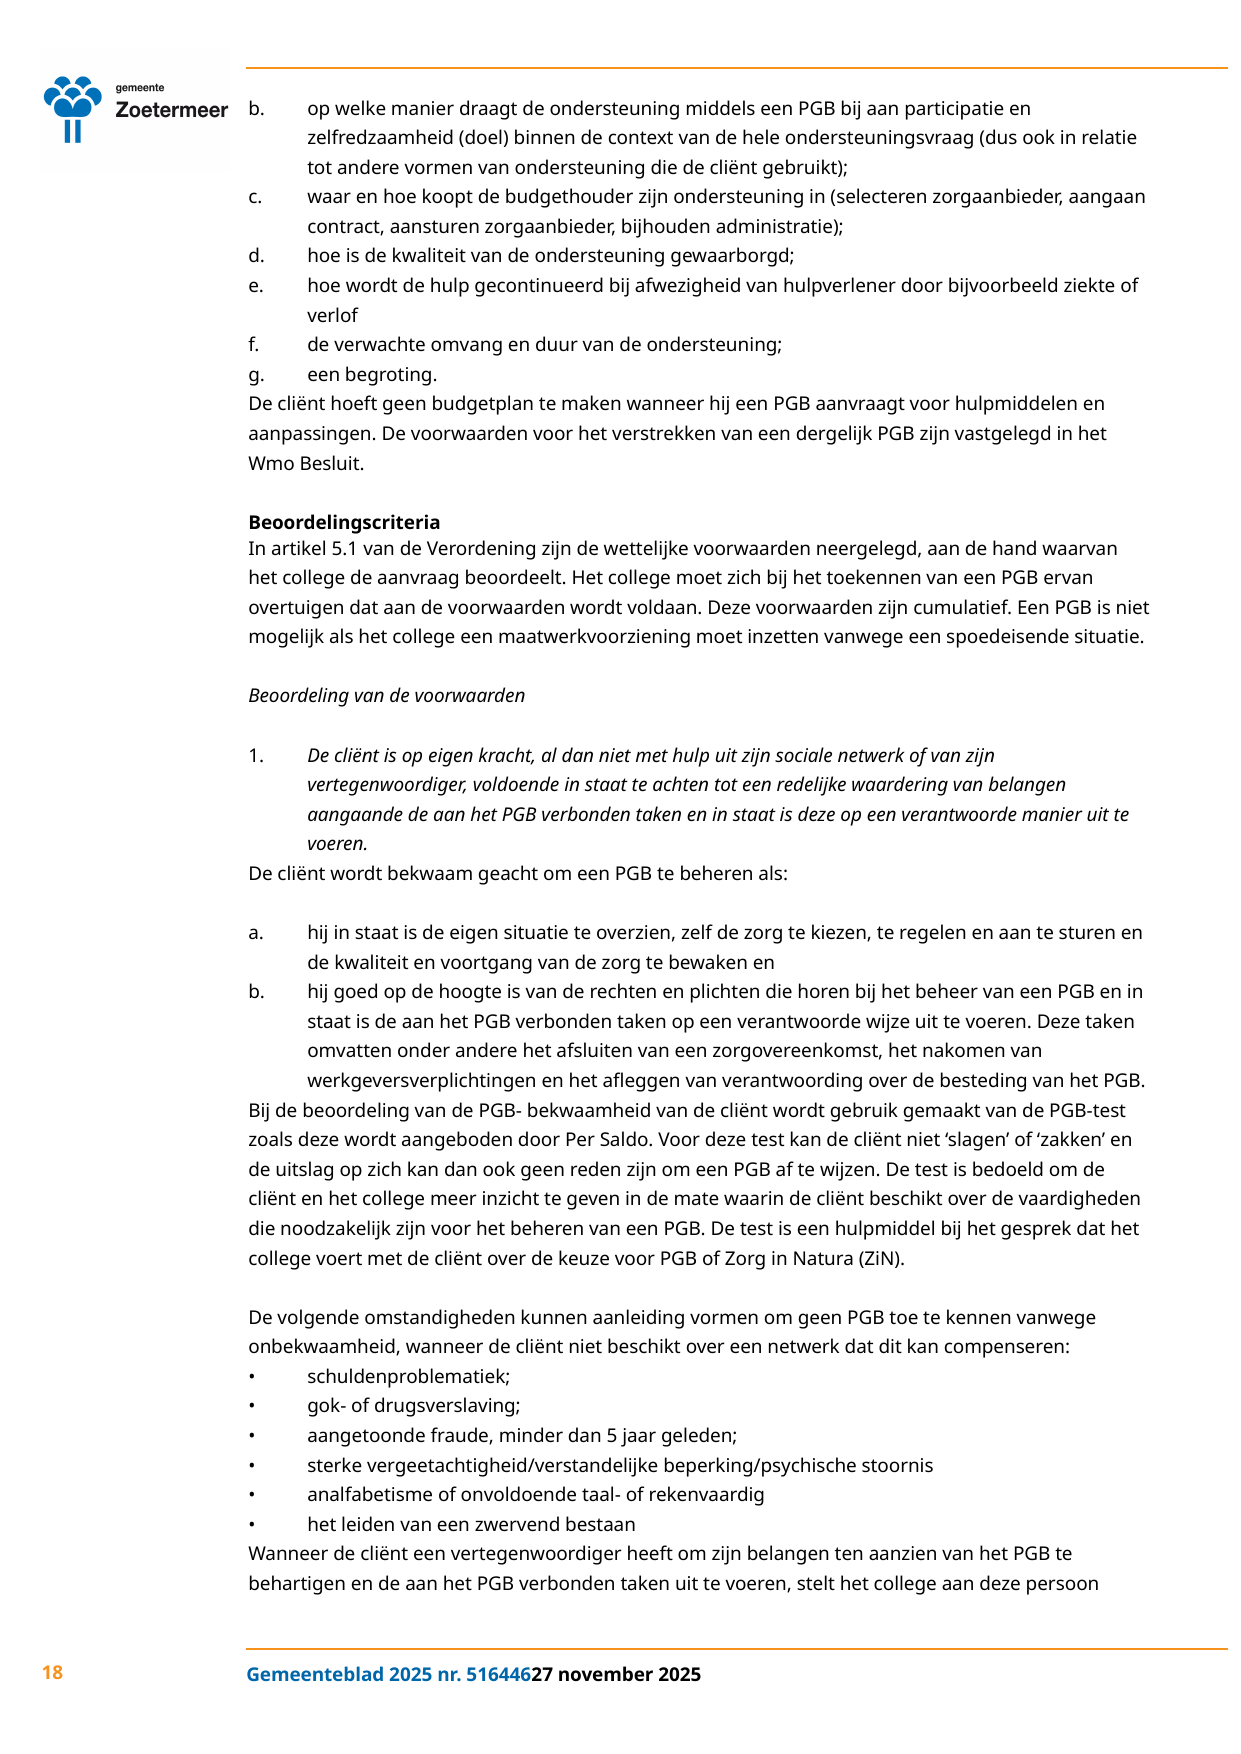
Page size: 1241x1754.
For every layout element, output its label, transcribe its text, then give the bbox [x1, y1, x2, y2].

text Wanneer de cliënt een vertegenwoordiger heeft om zijn belangen ten aanzien van het PGB te behartigen en de aan het PGB verbonden taken uit te voeren, stelt het college aan deze persoon [248, 1541, 1152, 1596]
list sterke vergeetachtigheid/verstandelijke beperking/psychische stoornis [248, 1452, 1152, 1477]
list hoe wordt de hulp gecontinueerd bij afwezigheid van hulpverlener door bijvoorbeeld ziekte of verlof [248, 272, 1152, 328]
list analfabetisme of onvoldoende taal- of rekenvaardig [248, 1481, 1152, 1507]
text Bij de beoordeling van de PGB- bekwaamheid van de cliënt wordt gebruik gemaakt van de PGB-test zoals deze wordt aangeboden door Per Saldo. Voor deze test kan de cliënt niet ‘slagen’ of ‘zakken’ en de uitslag op zich kan dan ook geen reden zijn om een PGB af te wijzen. De test is bedoeld om de cliënt en het college meer inzicht te geven in de mate waarin de cliënt beschikt over de vaardigheden die noodzakelijk zijn voor het beheren van een PGB. De test is een hulpmiddel bij het gesprek dat het college voert met de cliënt over de keuze voor PGB of Zorg in Natura (ZiN). [248, 1097, 1152, 1270]
list het leiden van een zwervend bestaan [248, 1511, 1152, 1537]
text Beoordeling van de voorwaarden [248, 683, 1152, 708]
picture [41, 47, 231, 172]
list een begroting. [248, 361, 1152, 387]
list hoe is de kwaliteit van de ondersteuning gewaarborgd; [248, 243, 1152, 268]
list schuldenproblematiek; [248, 1363, 1152, 1389]
text De volgende omstandigheden kunnen aanleiding vormen om geen PGB toe te kennen vanwege onbekwaamheid, wanneer de cliënt niet beschikt over een netwerk dat dit kan compenseren: [248, 1304, 1152, 1359]
list waar en hoe koopt de budgethouder zijn ondersteuning in (selecteren zorgaanbieder, aangaan contract, aansturen zorgaanbieder, bijhouden administratie); [248, 183, 1152, 239]
list de verwachte omvang en duur van de ondersteuning; [248, 331, 1152, 357]
text Beoordelingscriteria [248, 509, 1152, 535]
list De cliënt is op eigen kracht, al dan niet met hulp uit zijn sociale netwerk of van zijn vertegenwoordiger, voldoende in staat te achten tot een redelijke waardering van belangen aangaande de aan het PGB verbonden taken en in staat is deze op een verantwoorde manier uit te voeren. [248, 742, 1152, 856]
list aangetoonde fraude, minder dan 5 jaar geleden; [248, 1422, 1152, 1448]
text In artikel 5.1 van de Verordening zijn de wettelijke voorwaarden neergelegd, aan de hand waarvan het college de aanvraag beoordeelt. Het college moet zich bij het toekennen van een PGB ervan overtuigen dat aan de voorwaarden wordt voldaan. Deze voorwaarden zijn cumulatief. Een PGB is niet mogelijk als het college een maatwerkvoorziening moet inzetten vanwege een spoedeisende situatie. [248, 535, 1152, 649]
list hij in staat is de eigen situatie te overzien, zelf de zorg te kiezen, te regelen en aan te sturen en de kwaliteit en voortgang van de zorg te bewaken en [248, 919, 1152, 974]
text De cliënt hoeft geen budgetplan te maken wanneer hij een PGB aanvraagt voor hulpmiddelen en aanpassingen. De voorwaarden voor het verstrekken van een dergelijk PGB zijn vastgelegd in het Wmo Besluit. [248, 391, 1152, 476]
text De cliënt wordt bekwaam geacht om een PGB te beheren als: [248, 860, 1152, 886]
list op welke manier draagt de ondersteuning middels een PGB bij aan participatie en zelfredzaamheid (doel) binnen de context van de hele ondersteuningsvraag (dus ook in relatie tot andere vormen van ondersteuning die de cliënt gebruikt); [248, 95, 1152, 180]
list gok- of drugsverslaving; [248, 1393, 1152, 1418]
list hij goed op de hoogte is van de rechten en plichten die horen bij het beheer van een PGB en in staat is de aan het PGB verbonden taken op een verantwoorde wijze uit te voeren. Deze taken omvatten onder andere het afsluiten van een zorgovereenkomst, het nakomen van werkgeversverplichtingen en het afleggen van verantwoording over de besteding van het PGB. [248, 978, 1152, 1093]
